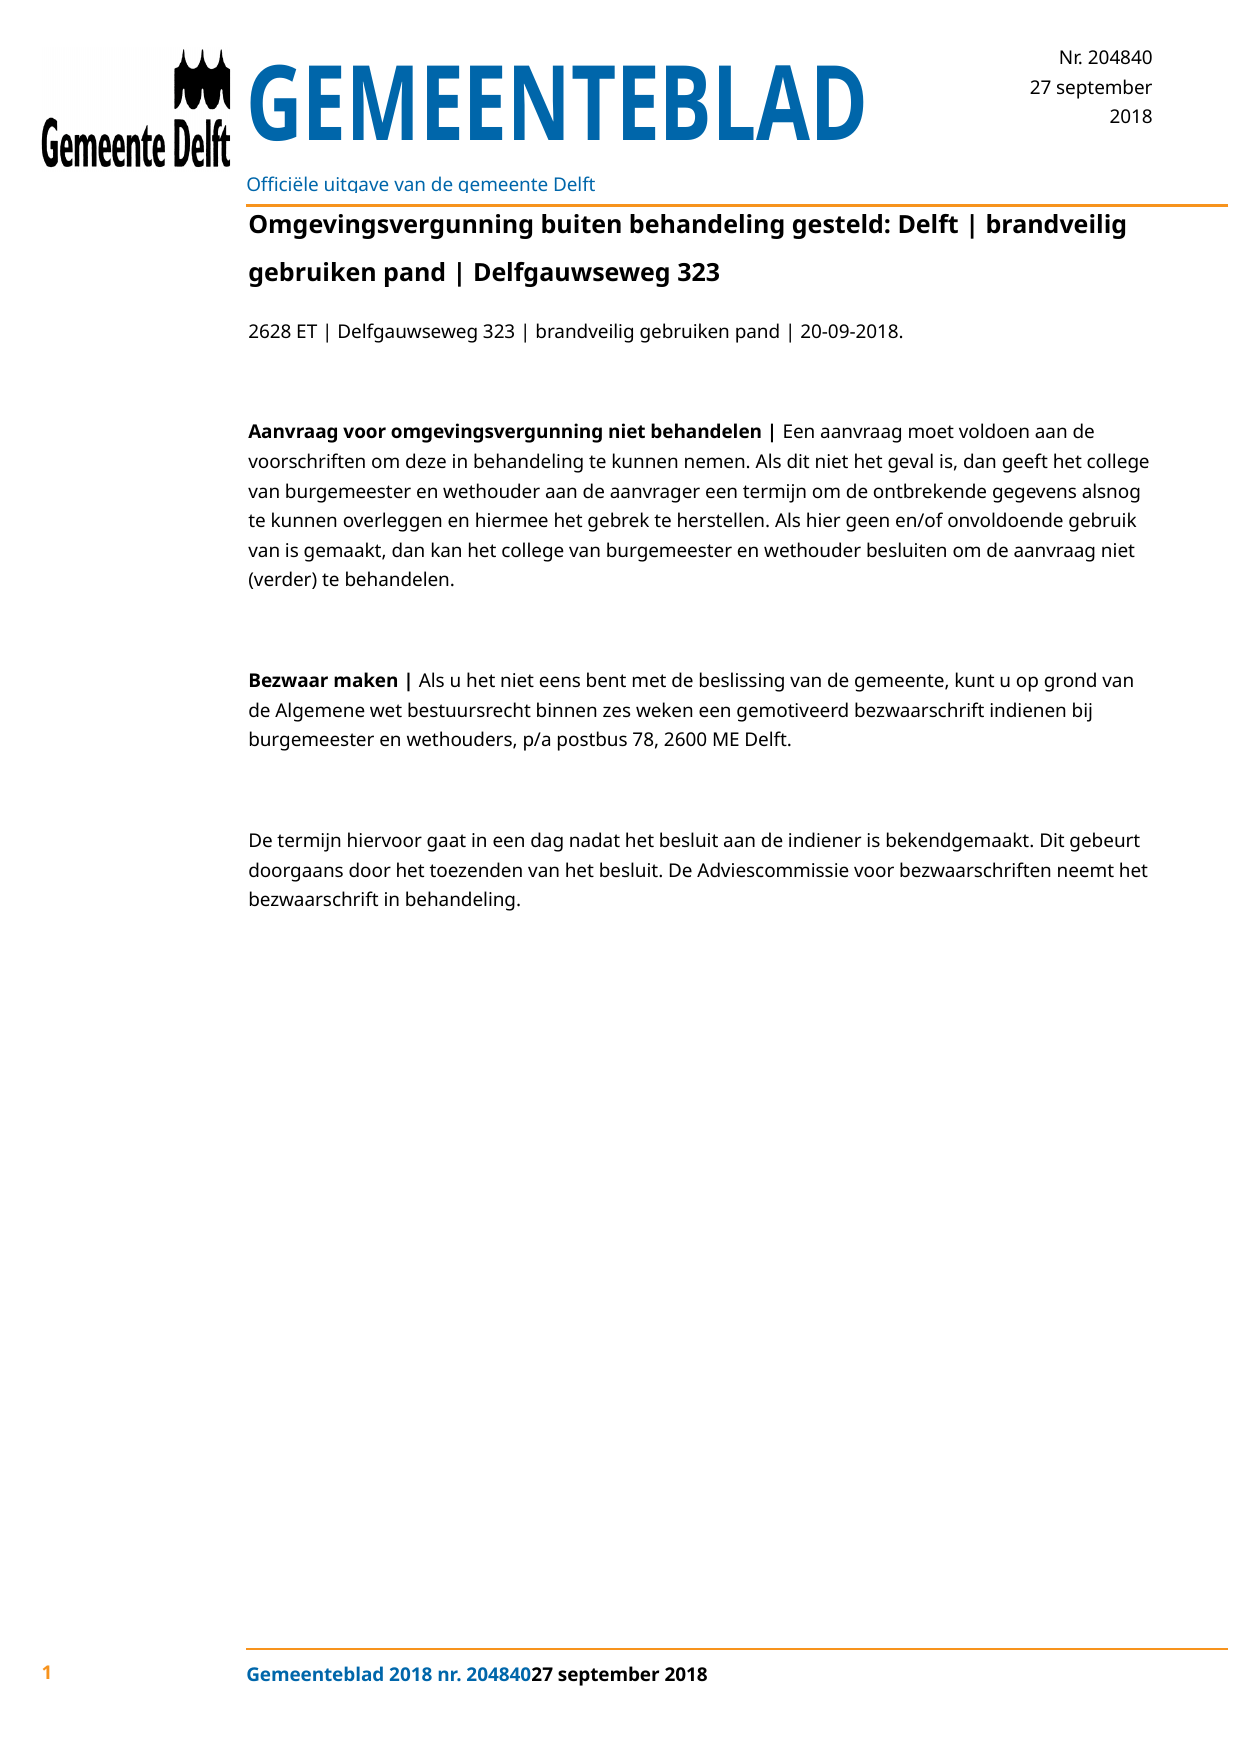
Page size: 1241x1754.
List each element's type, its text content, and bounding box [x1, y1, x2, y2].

text Aanvraag voor omgevingsvergunning niet behandelen | Een aanvraag moet voldoen aan de voorschriften om deze in behandeling te kunnen nemen. Als dit niet het geval is, dan geeft het college van burgemeester en wethouder aan de aanvrager een termijn om de ontbrekende gegevens alsnog te kunnen overleggen en hiermee het gebrek te herstellen. Als hier geen en/of onvoldoende gebruik van is gemaakt, dan kan het college van burgemeester en wethouder besluiten om de aanvraag niet (verder) te behandelen. [248, 419, 1152, 592]
text De termijn hiervoor gaat in een dag nadat het besluit aan de indiener is bekendgemaakt. Dit gebeurt doorgaans door het toezenden van het besluit. De Adviescommissie voor bezwaarschriften neemt het bezwaarschrift in behandeling. [248, 827, 1152, 912]
picture [41, 47, 231, 172]
text 2628 ET | Delfgauwseweg 323 | brandveilig gebruiken pand | 20-09-2018. [248, 318, 1152, 344]
text Omgevingsvergunning buiten behandeling gesteld: Delft | brandveilig gebruiken pand | Delfgauwseweg 323 [248, 207, 1152, 288]
text Bezwaar maken | Als u het niet eens bent met de beslissing van de gemeente, kunt u op grond van de Algemene wet bestuursrecht binnen zes weken een gemotiveerd bezwaarschrift indienen bij burgemeester en wethouders, p/a postbus 78, 2600 ME Delft. [248, 667, 1152, 752]
